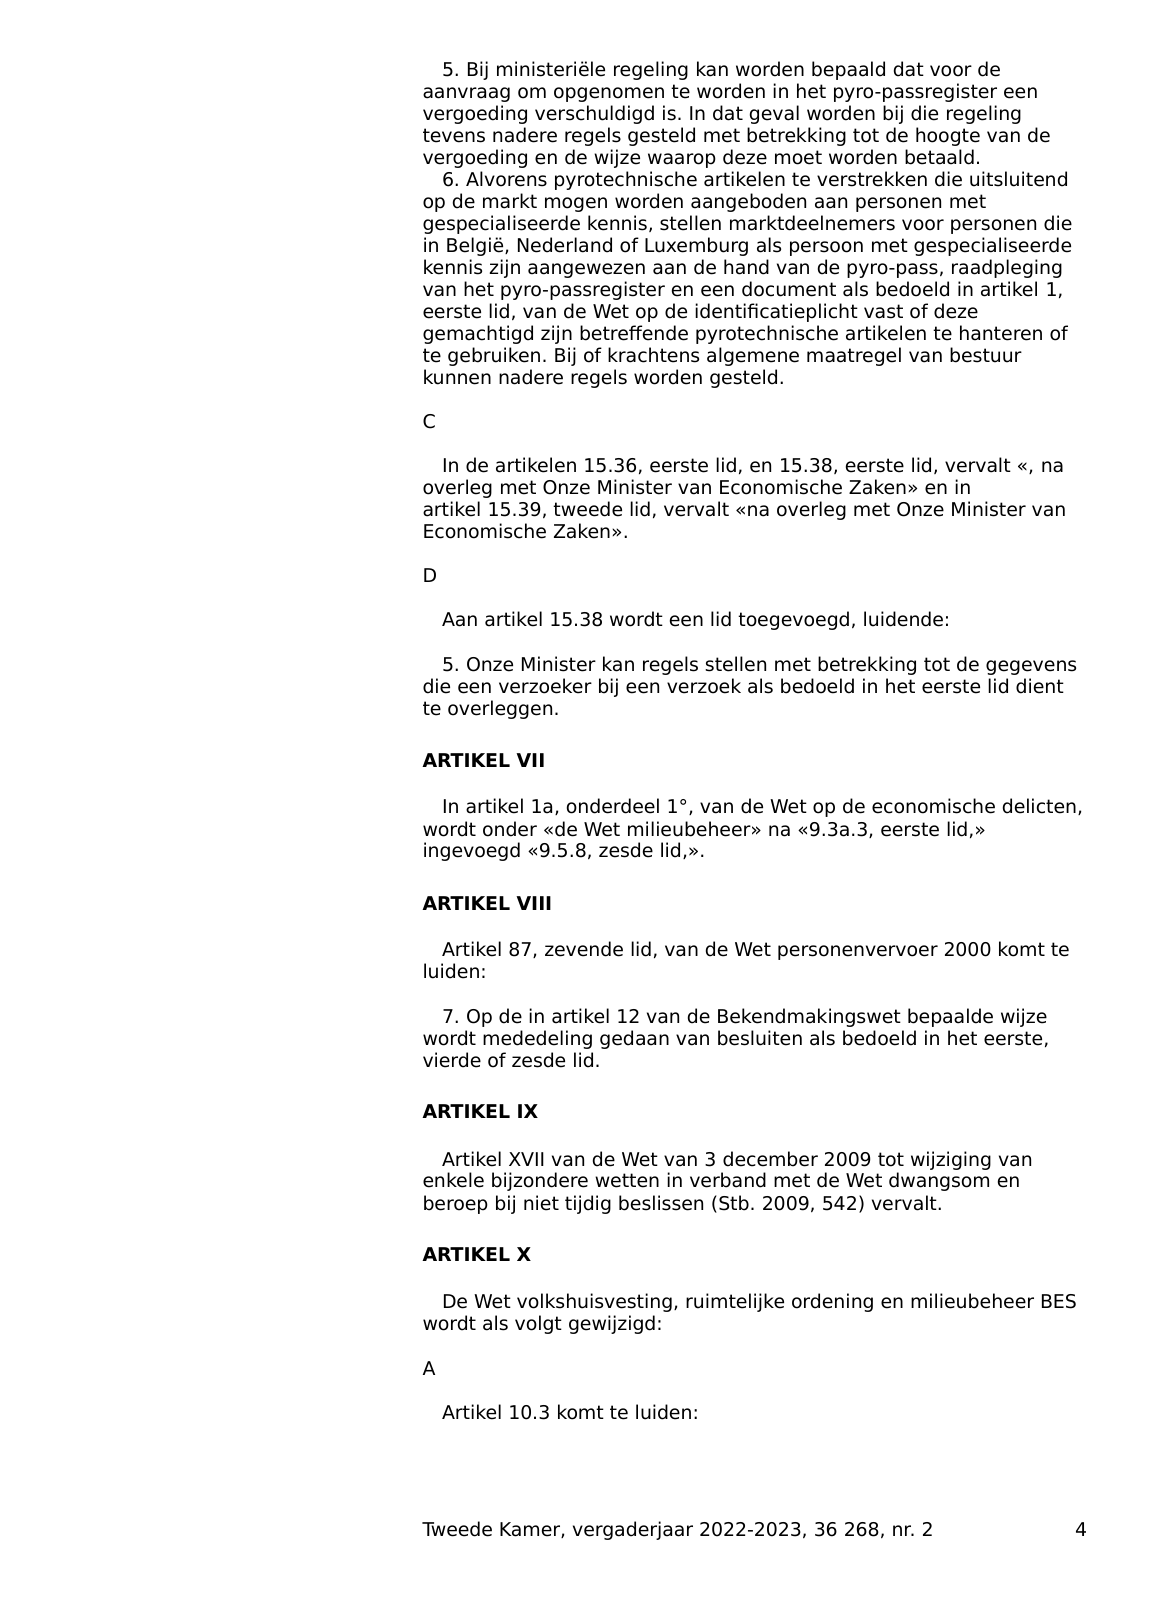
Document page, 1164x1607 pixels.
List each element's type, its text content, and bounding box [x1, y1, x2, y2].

text Aan artikel 15.38 wordt een lid toegevoegd, luidende: [422, 609, 1087, 631]
text 6. Alvorens pyrotechnische artikelen te verstrekken die uitsluitend op de markt mogen worden aangeboden aan personen met gespecialiseerde kennis, stellen marktdeelnemers voor personen die in België, Nederland of Luxemburg als persoon met gespecialiseerde kennis zijn aangewezen aan de hand van de pyro-pass, raadpleging van het pyro-passregister en een document als bedoeld in artikel 1, eerste lid, van de Wet op de identificatieplicht vast of deze gemachtigd zijn betreffende pyrotechnische artikelen te hanteren of te gebruiken. Bij of krachtens algemene maatregel van bestuur kunnen nadere regels worden gesteld. [422, 169, 1087, 389]
text 5. Onze Minister kan regels stellen met betrekking tot de gegevens die een verzoeker bij een verzoek als bedoeld in het eerste lid dient te overleggen. [422, 653, 1087, 719]
text Artikel 87, zevende lid, van de Wet personenvervoer 2000 komt te luiden: [422, 939, 1087, 983]
text C [422, 411, 1087, 433]
text De Wet volkshuisvesting, ruimtelijke ordening en milieubeheer BES wordt als volgt gewijzigd: [422, 1291, 1087, 1335]
text 7. Op de in artikel 12 van de Bekendmakingswet bepaalde wijze wordt mededeling gedaan van besluiten als bedoeld in het eerste, vierde of zesde lid. [422, 1006, 1087, 1071]
text In de artikelen 15.36, eerste lid, en 15.38, eerste lid, vervalt «, na overleg met Onze Minister van Economische Zaken» en in artikel 15.39, tweede lid, vervalt «na overleg met Onze Minister van Economische Zaken». [422, 455, 1087, 543]
text In artikel 1a, onderdeel 1°, van de Wet op de economische delicten, wordt onder «de Wet milieubeheer» na «9.3a.3, eerste lid,» ingevoegd «9.5.8, zesde lid,». [422, 796, 1087, 862]
text 5. Bij ministeriële regeling kan worden bepaald dat voor de aanvraag om opgenomen te worden in het pyro-passregister een vergoeding verschuldigd is. In dat geval worden bij die regeling tevens nadere regels gesteld met betrekking tot de hoogte van de vergoeding en de wijze waarop deze moet worden betaald. [422, 59, 1087, 169]
text Artikel 10.3 komt te luiden: [422, 1402, 1087, 1424]
text Artikel XVII van de Wet van 3 december 2009 tot wijziging van enkele bijzondere wetten in verband met de Wet dwangsom en beroep bij niet tijdig beslissen (Stb. 2009, 542) vervalt. [422, 1148, 1087, 1214]
subtitle ARTIKEL X [422, 1244, 1087, 1266]
text A [422, 1357, 1087, 1379]
text D [422, 565, 1087, 587]
subtitle ARTIKEL VIII [422, 892, 1087, 914]
subtitle ARTIKEL IX [422, 1101, 1087, 1123]
subtitle ARTIKEL VII [422, 749, 1087, 771]
